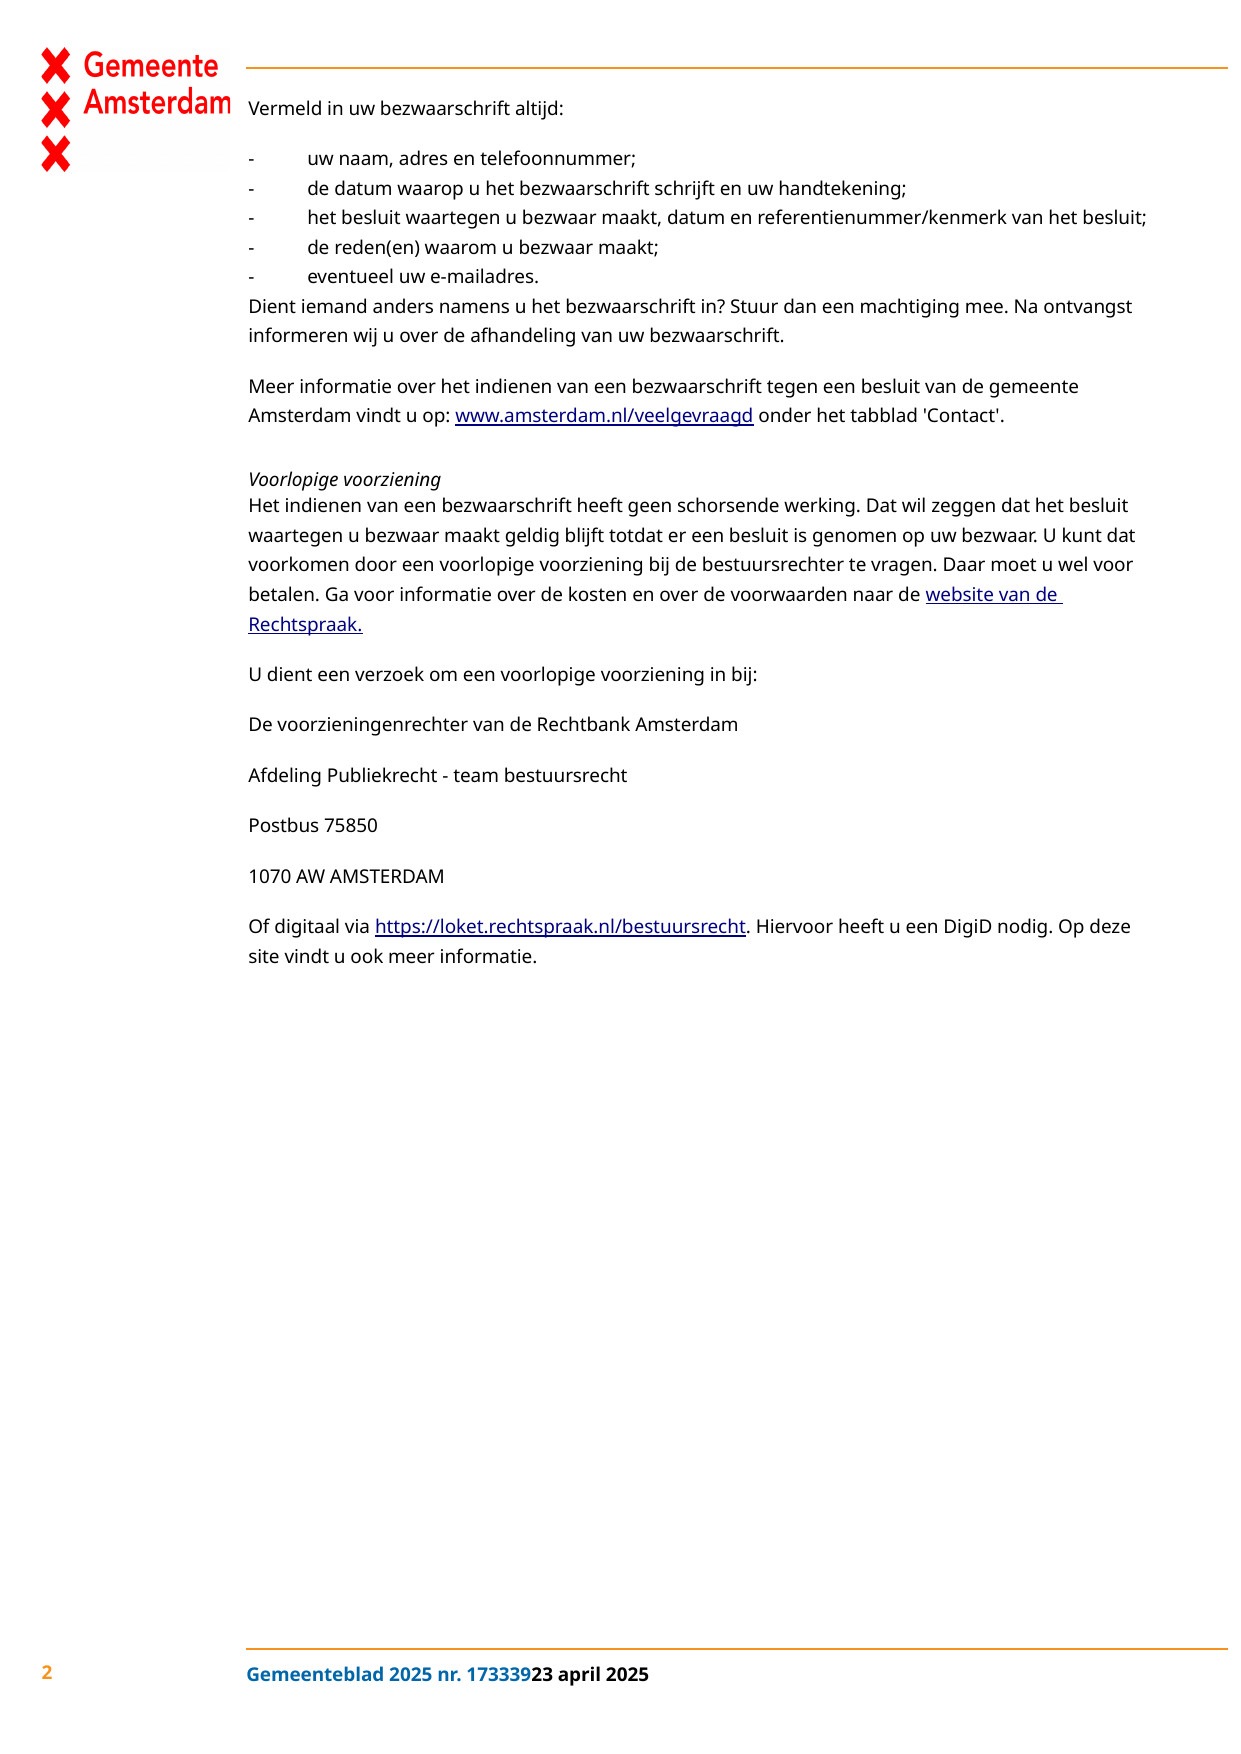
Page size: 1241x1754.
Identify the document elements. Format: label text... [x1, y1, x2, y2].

text Vermeld in uw bezwaarschrift altijd: [248, 95, 1152, 121]
text Postbus 75850 [248, 812, 1152, 838]
list de reden(en) waarom u bezwaar maakt; [248, 234, 1152, 260]
list de datum waarop u het bezwaarschrift schrijft en uw handtekening; [248, 175, 1152, 201]
list eventueel uw e-mailadres. [248, 263, 1152, 289]
text Het indienen van een bezwaarschrift heeft geen schorsende werking. Dat wil zeggen dat het besluit waartegen u bezwaar maakt geldig blijft totdat er een besluit is genomen op uw bezwaar. U kunt dat voorkomen door een voorlopige voorziening bij de bestuursrechter te vragen. Daar moet u wel voor betalen. Ga voor informatie over de kosten en over de voorwaarden naar de website van de Rechtspraak. [248, 492, 1152, 636]
text Afdeling Publiekrecht - team bestuursrecht [248, 762, 1152, 788]
text Meer informatie over het indienen van een bezwaarschrift tegen een besluit van de gemeente Amsterdam vindt u op: www.amsterdam.nl/veelgevraagd onder het tabblad 'Contact'. [248, 373, 1152, 428]
text Voorlopige voorziening [248, 467, 1152, 492]
text Dient iemand anders namens u het bezwaarschrift in? Stuur dan een machtiging mee. Na ontvangst informeren wij u over de afhandeling van uw bezwaarschrift. [248, 293, 1152, 348]
text U dient een verzoek om een voorlopige voorziening in bij: [248, 661, 1152, 687]
text 1070 AW AMSTERDAM [248, 863, 1152, 888]
text Of digitaal via https://loket.rechtspraak.nl/bestuursrecht. Hiervoor heeft u een DigiD nodig. Op deze site vindt u ook meer informatie. [248, 913, 1152, 968]
list het besluit waartegen u bezwaar maakt, datum en referentienummer/kenmerk van het besluit; [248, 204, 1152, 230]
picture [41, 47, 231, 172]
list uw naam, adres en telefoonnummer; [248, 145, 1152, 171]
text De voorzieningenrechter van de Rechtbank Amsterdam [248, 712, 1152, 737]
